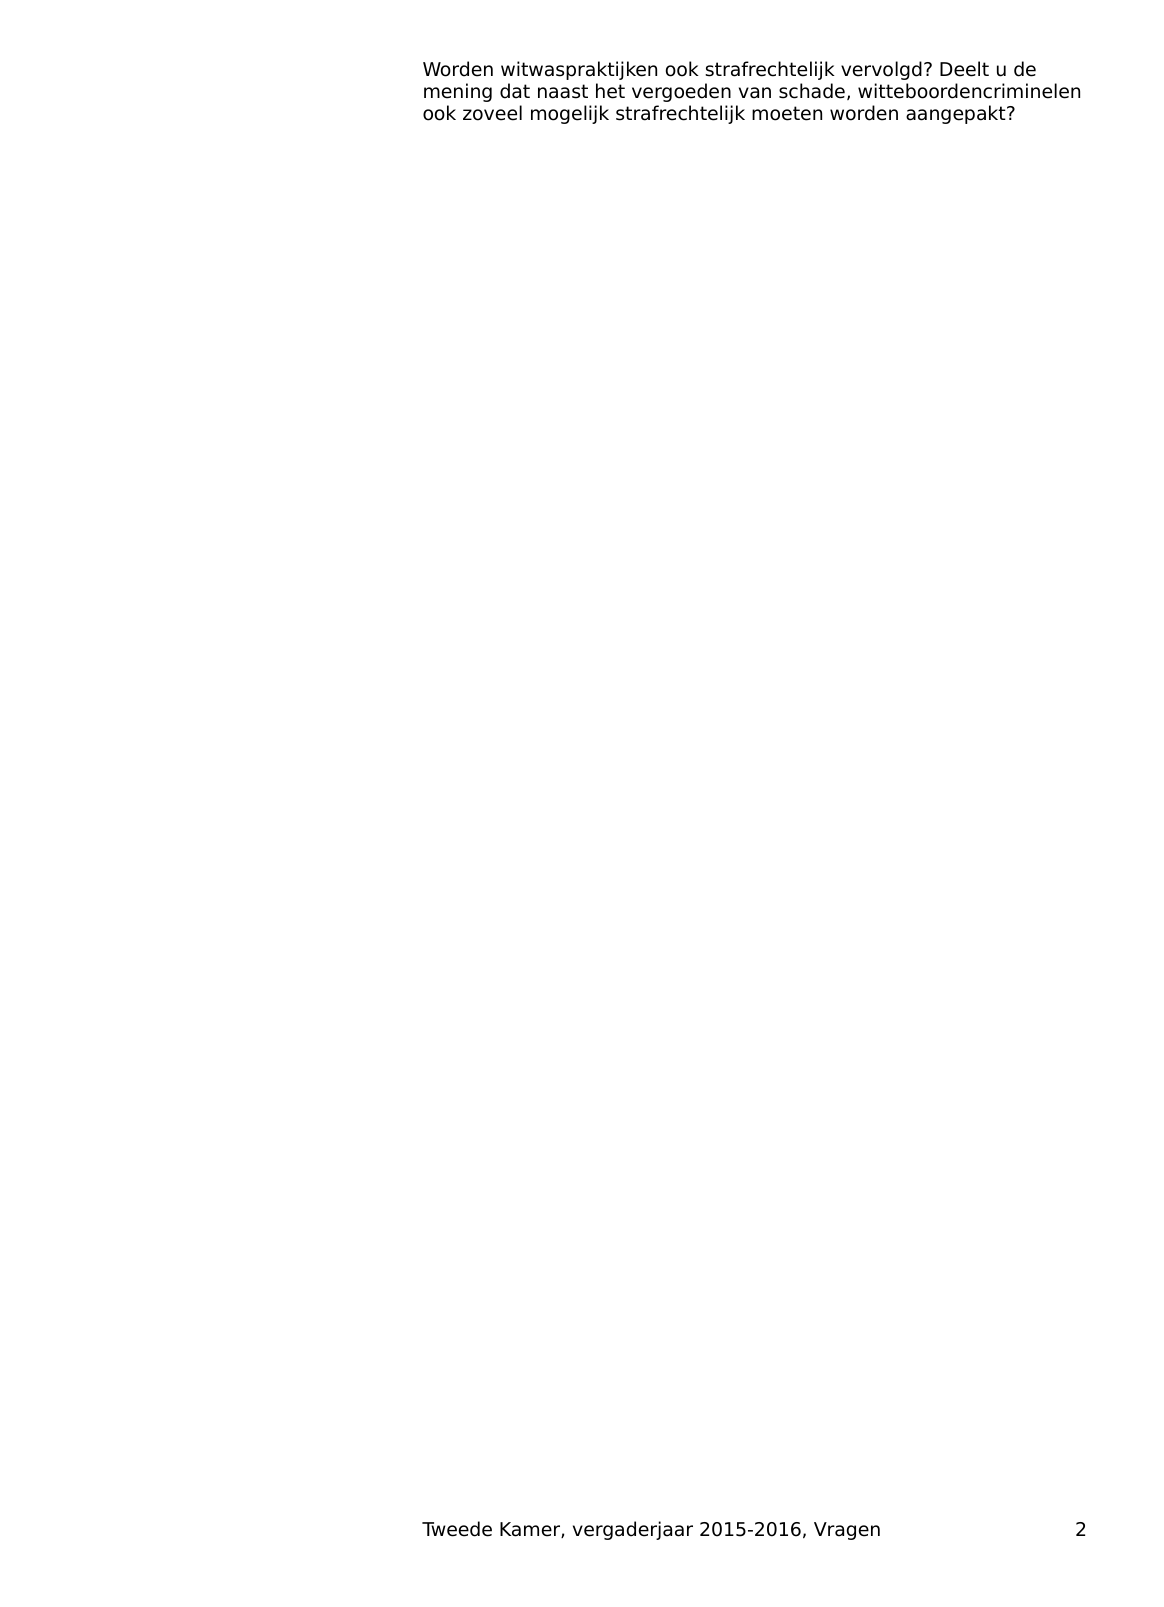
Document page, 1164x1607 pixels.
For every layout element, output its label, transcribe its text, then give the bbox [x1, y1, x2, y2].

text Worden witwaspraktijken ook strafrechtelijk vervolgd? Deelt u de mening dat naast het vergoeden van schade, witteboordencriminelen ook zoveel mogelijk strafrechtelijk moeten worden aangepakt? [422, 59, 1087, 125]
